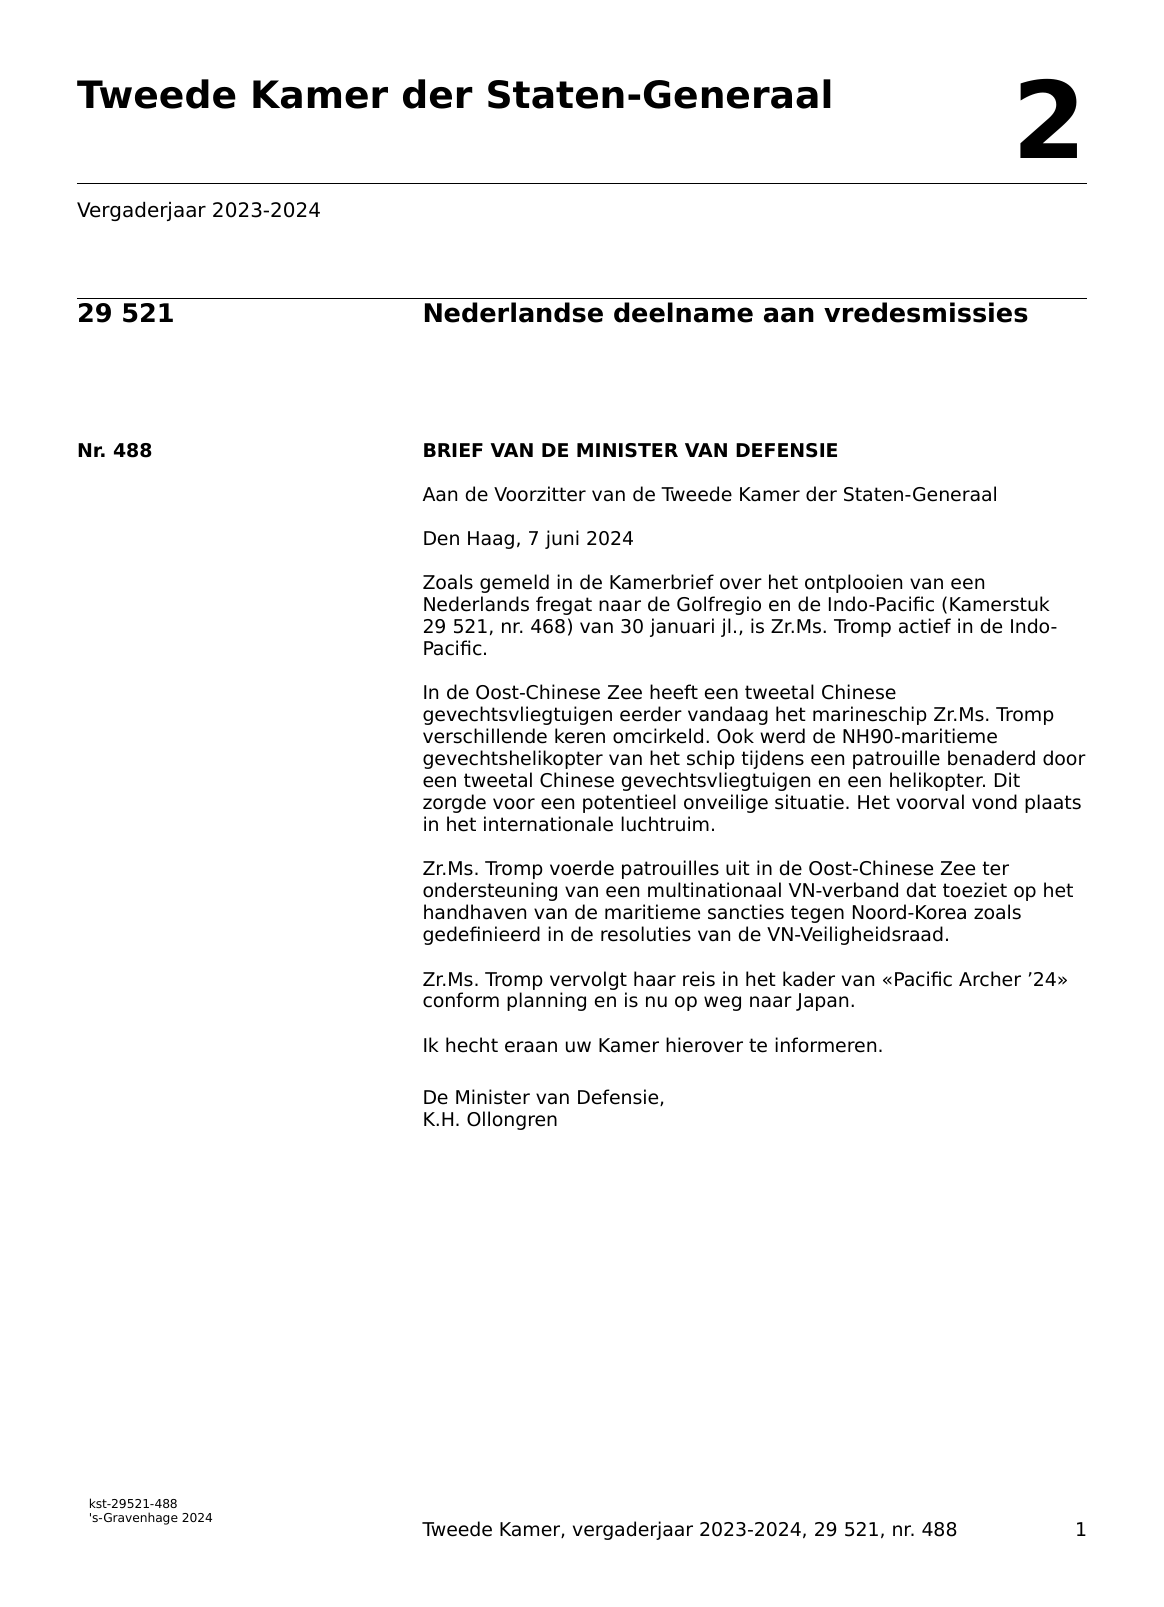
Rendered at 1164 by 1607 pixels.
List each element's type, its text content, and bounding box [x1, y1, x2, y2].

text In de Oost-Chinese Zee heeft een tweetal Chinese gevechtsvliegtuigen eerder vandaag het marineschip Zr.Ms. Tromp verschillende keren omcirkeld. Ook werd de NH90-maritieme gevechtshelikopter van het schip tijdens een patrouille benaderd door een tweetal Chinese gevechtsvliegtuigen en een helikopter. Dit zorgde voor een potentieel onveilige situatie. Het voorval vond plaats in het internationale luchtruim. [422, 682, 1087, 836]
text Aan de Voorzitter van de Tweede Kamer der Staten-Generaal [422, 484, 1087, 506]
text 's-Gravenhage 2024 [88, 1511, 323, 1525]
subtitle Nr. 488 BRIEF VAN DE MINISTER VAN DEFENSIE [77, 440, 1087, 462]
text Zoals gemeld in de Kamerbrief over het ontplooien van een Nederlands fregat naar de Golfregio en de Indo-Pacific (Kamerstuk 29 521, nr. 468) van 30 januari jl., is Zr.Ms. Tromp actief in de Indo-Pacific. [422, 572, 1087, 660]
table_cell Vergaderjaar 2023-2024 [77, 184, 1087, 298]
text kst-29521-488 [88, 1497, 323, 1511]
table_header 2 [886, 59, 1087, 183]
text Zr.Ms. Tromp vervolgt haar reis in het kader van «Pacific Archer ’24» conform planning en is nu op weg naar Japan. [422, 968, 1087, 1012]
subtitle 29 521 Nederlandse deelname aan vredesmissies [77, 299, 1087, 329]
text Ik hecht eraan uw Kamer hierover te informeren. [422, 1034, 1087, 1057]
table_header Tweede Kamer der Staten-Generaal [77, 59, 886, 183]
text De Minister van Defensie, K.H. Ollongren [422, 1087, 1087, 1131]
text Zr.Ms. Tromp voerde patrouilles uit in de Oost-Chinese Zee ter ondersteuning van een multinationaal VN-verband dat toeziet op het handhaven van de maritieme sancties tegen Noord-Korea zoals gedefinieerd in de resoluties van de VN-Veiligheidsraad. [422, 858, 1087, 946]
text Den Haag, 7 juni 2024 [422, 528, 1087, 550]
